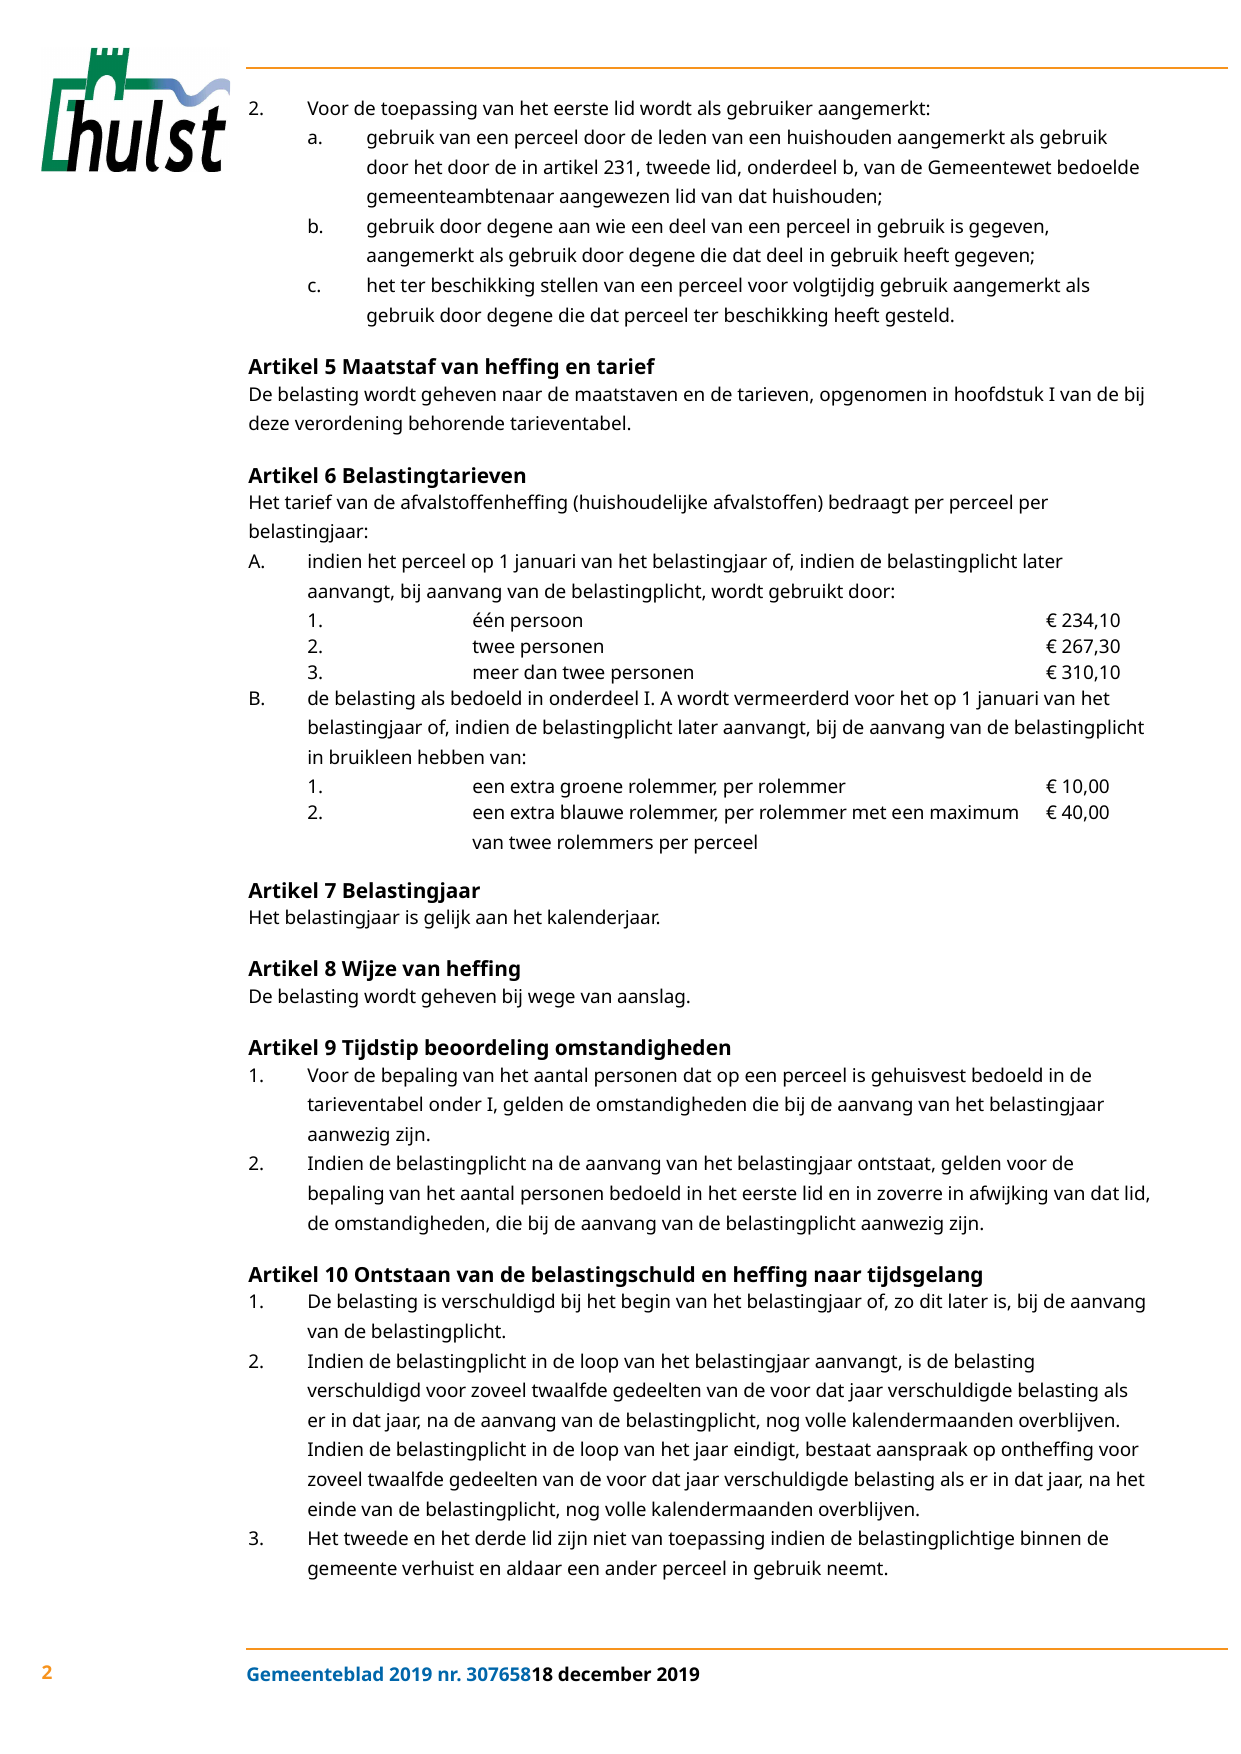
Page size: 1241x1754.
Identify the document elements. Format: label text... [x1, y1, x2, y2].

table_header één persoon [472, 608, 1046, 633]
table_header 1. [307, 774, 472, 799]
text Het tarief van de afvalstoffenheffing (huishoudelijke afvalstoffen) bedraagt per perceel per belastingjaar: [248, 489, 1152, 544]
list Voor de bepaling van het aantal personen dat op een perceel is gehuisvest bedoeld in de tarieventabel onder I, gelden de omstandigheden die bij de aanvang van het belastingjaar aanwezig zijn. [248, 1062, 1152, 1147]
text Artikel 7 Belastingjaar [248, 876, 1152, 904]
list indien het perceel op 1 januari van het belastingjaar of, indien de belastingplicht later aanvangt, bij aanvang van de belastingplicht, wordt gebruikt door: [248, 548, 1152, 604]
list De belasting is verschuldigd bij het begin van het belastingjaar of, zo dit later is, bij de aanvang van de belastingplicht. [248, 1289, 1152, 1344]
table_cell 2. [307, 800, 472, 855]
text Het belastingjaar is gelijk aan het kalenderjaar. [248, 904, 1152, 930]
table_header € 10,00 [1046, 774, 1211, 799]
table_header 1. [307, 608, 472, 633]
table_cell € 267,30 [1046, 633, 1211, 659]
text Artikel 6 Belastingtarieven [248, 461, 1152, 489]
list Het tweede en het derde lid zijn niet van toepassing indien de belastingplichtige binnen de gemeente verhuist en aldaar een ander perceel in gebruik neemt. [248, 1525, 1152, 1581]
table_cell twee personen [472, 633, 1046, 659]
text Artikel 8 Wijze van heffing [248, 954, 1152, 983]
table_cell 3. [307, 659, 472, 685]
picture [41, 47, 231, 172]
list de belasting als bedoeld in onderdeel I. A wordt vermeerderd voor het op 1 januari van het belastingjaar of, indien de belastingplicht later aanvangt, bij de aanvang van de belastingplicht in bruikleen hebben van: [248, 685, 1152, 770]
table_header een extra groene rolemmer, per rolemmer [472, 774, 1046, 799]
table_cell een extra blauwe rolemmer, per rolemmer met een maximum van twee rolemmers per perceel [472, 800, 1046, 855]
text Artikel 10 Ontstaan van de belastingschuld en heffing naar tijdsgelang [248, 1260, 1152, 1289]
table_header € 234,10 [1046, 608, 1211, 633]
list gebruik van een perceel door de leden van een huishouden aangemerkt als gebruik door het door de in artikel 231, tweede lid, onderdeel b, van de Gemeentewet bedoelde gemeenteambtenaar aangewezen lid van dat huishouden; [307, 124, 1152, 209]
list Indien de belastingplicht na de aanvang van het belastingjaar ontstaat, gelden voor de bepaling van het aantal personen bedoeld in het eerste lid en in zoverre in afwijking van dat lid, de omstandigheden, die bij de aanvang van de belastingplicht aanwezig zijn. [248, 1151, 1152, 1236]
list gebruik door degene aan wie een deel van een perceel in gebruik is gegeven, aangemerkt als gebruik door degene die dat deel in gebruik heeft gegeven; [307, 213, 1152, 268]
text Artikel 9 Tijdstip beoordeling omstandigheden [248, 1033, 1152, 1062]
list Indien de belastingplicht in de loop van het belastingjaar aanvangt, is de belasting verschuldigd voor zoveel twaalfde gedeelten van de voor dat jaar verschuldigde belasting als er in dat jaar, na de aanvang van de belastingplicht, nog volle kalendermaanden overblijven. Indien de belastingplicht in de loop van het jaar eindigt, bestaat aanspraak op ontheffing voor zoveel twaalfde gedeelten van de voor dat jaar verschuldigde belasting als er in dat jaar, na het einde van de belastingplicht, nog volle kalendermaanden overblijven. [248, 1348, 1152, 1521]
list het ter beschikking stellen van een perceel voor volgtijdig gebruik aangemerkt als gebruik door degene die dat perceel ter beschikking heeft gesteld. [307, 272, 1152, 328]
table_cell € 310,10 [1046, 659, 1211, 685]
table_cell € 40,00 [1046, 800, 1211, 855]
text De belasting wordt geheven naar de maatstaven en de tarieven, opgenomen in hoofdstuk I van de bij deze verordening behorende tarieventabel. [248, 381, 1152, 436]
list Voor de toepassing van het eerste lid wordt als gebruiker aangemerkt: [248, 95, 1152, 121]
text Artikel 5 Maatstaf van heffing en tarief [248, 352, 1152, 381]
table_cell meer dan twee personen [472, 659, 1046, 685]
table_cell 2. [307, 633, 472, 659]
text De belasting wordt geheven bij wege van aanslag. [248, 983, 1152, 1009]
